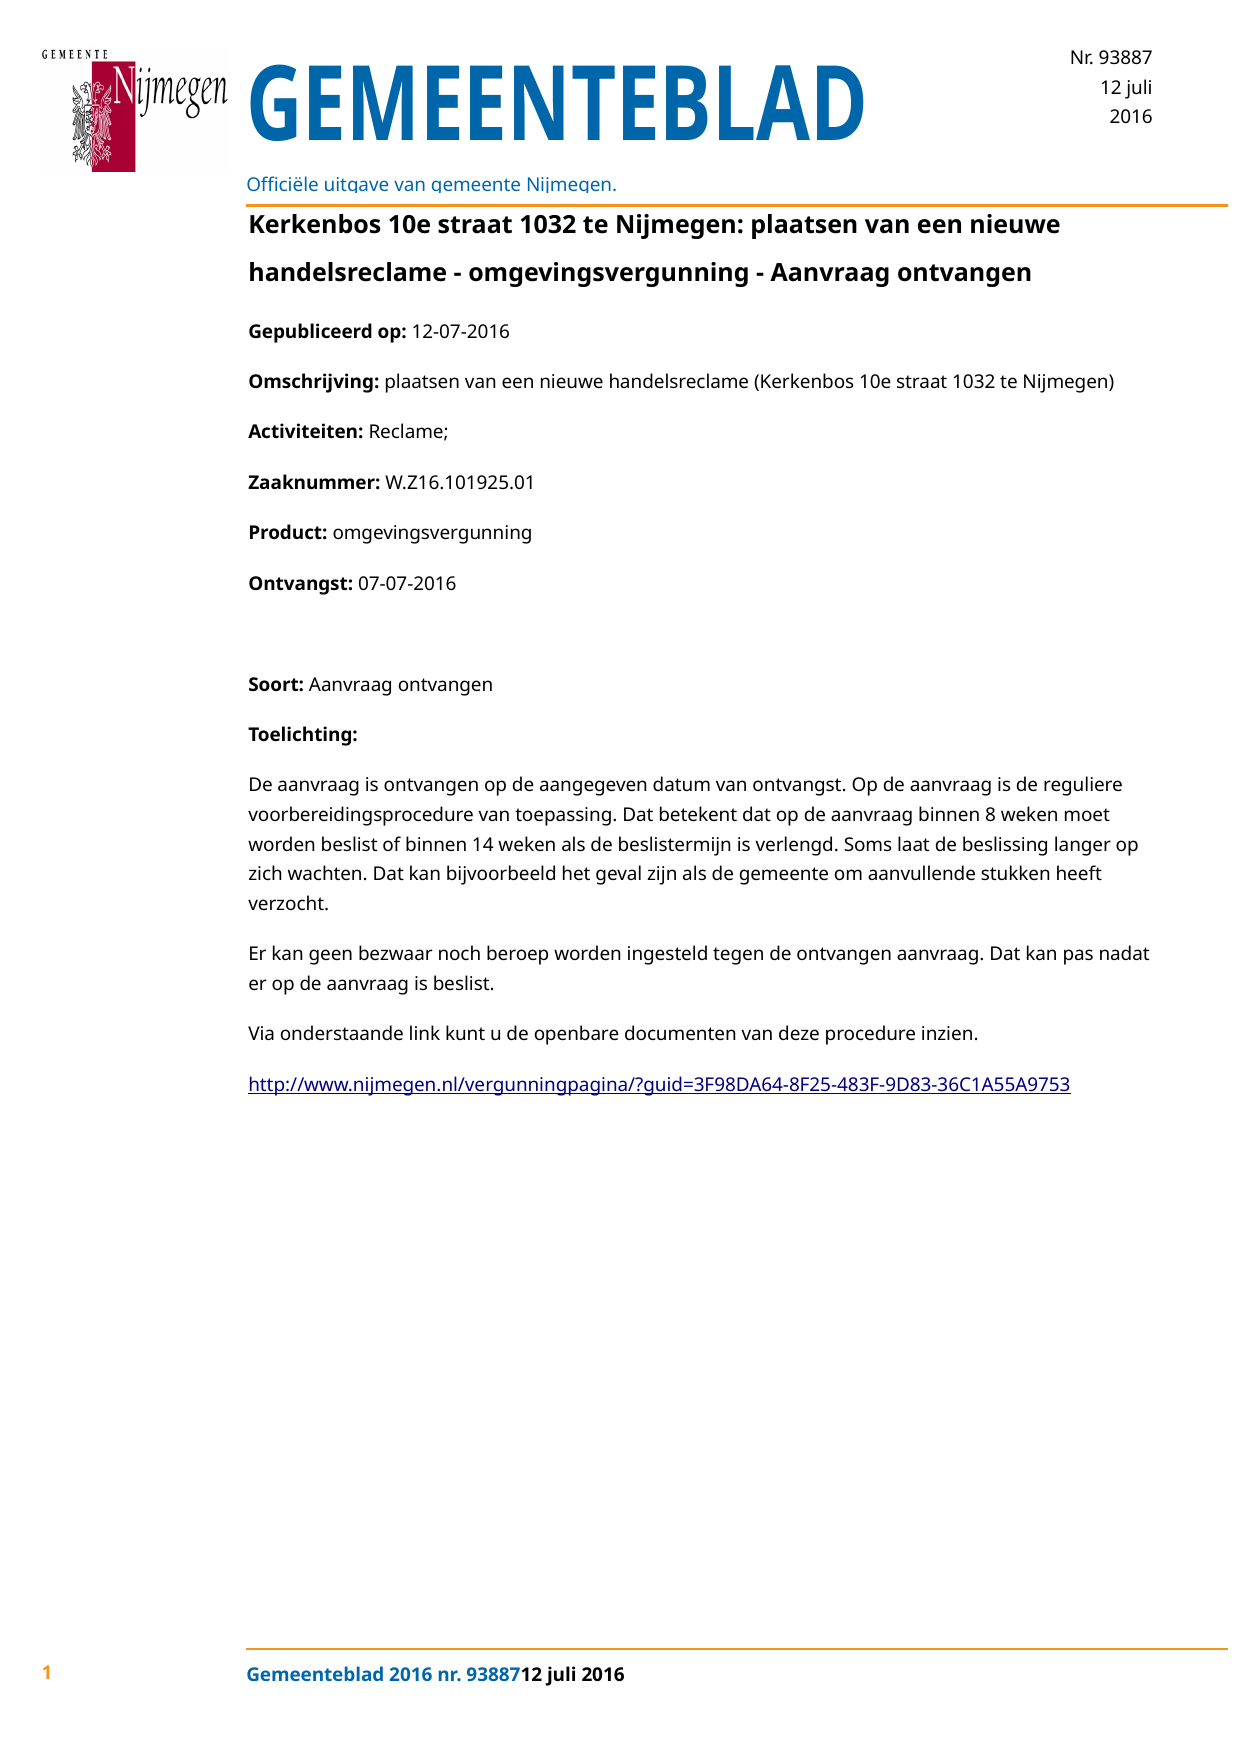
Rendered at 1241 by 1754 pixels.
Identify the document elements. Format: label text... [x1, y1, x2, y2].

text Er kan geen bezwaar noch beroep worden ingesteld tegen de ontvangen aanvraag. Dat kan pas nadat er op de aanvraag is beslist. [248, 940, 1152, 996]
text Omschrijving: plaatsen van een nieuwe handelsreclame (Kerkenbos 10e straat 1032 te Nijmegen) [248, 368, 1152, 394]
text Via onderstaande link kunt u de openbare documenten van deze procedure inzien. [248, 1020, 1152, 1046]
text Product: omgevingsvergunning [248, 519, 1152, 545]
picture [41, 47, 231, 172]
text Zaaknummer: W.Z16.101925.01 [248, 469, 1152, 495]
text Gepubliceerd op: 12-07-2016 [248, 318, 1152, 344]
text Ontvangst: 07-07-2016 [248, 570, 1152, 596]
text De aanvraag is ontvangen op de aangegeven datum van ontvangst. Op de aanvraag is de reguliere voorbereidingsprocedure van toepassing. Dat betekent dat op de aanvraag binnen 8 weken moet worden beslist of binnen 14 weken als de beslistermijn is verlengd. Soms laat de beslissing langer op zich wachten. Dat kan bijvoorbeeld het geval zijn als de gemeente om aanvullende stukken heeft verzocht. [248, 772, 1152, 916]
text Soort: Aanvraag ontvangen [248, 671, 1152, 697]
text http://www.nijmegen.nl/vergunningpagina/?guid=3F98DA64-8F25-483F-9D83-36C1A55A9753 [248, 1071, 1152, 1097]
text Activiteiten: Reclame; [248, 419, 1152, 444]
text Toelichting: [248, 721, 1152, 747]
text Kerkenbos 10e straat 1032 te Nijmegen: plaatsen van een nieuwe handelsreclame - omgevingsvergunning - Aanvraag ontvangen [248, 207, 1152, 288]
